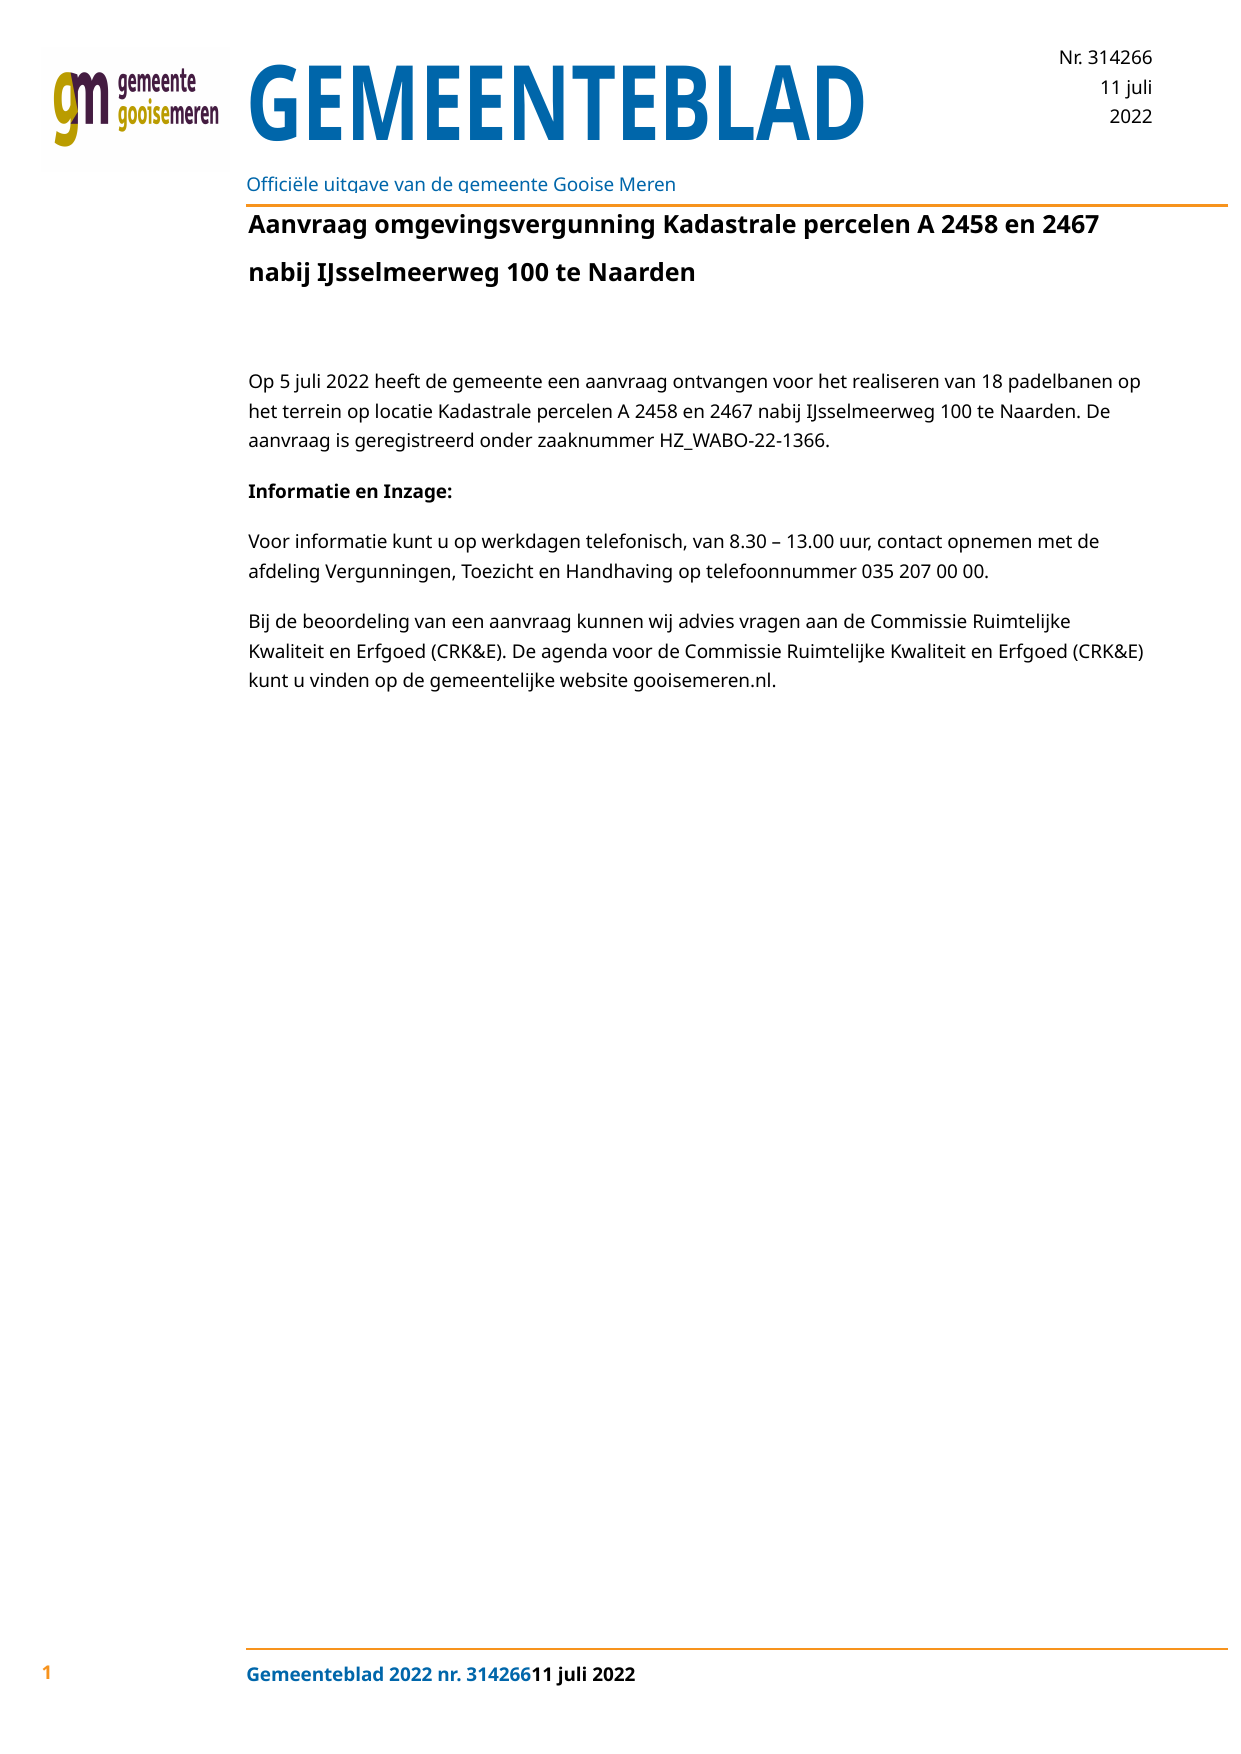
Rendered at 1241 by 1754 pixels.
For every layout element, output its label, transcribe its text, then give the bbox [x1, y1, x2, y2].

text Aanvraag omgevingsvergunning Kadastrale percelen A 2458 en 2467 nabij IJsselmeerweg 100 te Naarden [248, 207, 1152, 288]
text Bij de beoordeling van een aanvraag kunnen wij advies vragen aan de Commissie Ruimtelijke Kwaliteit en Erfgoed (CRK&E). De agenda voor de Commissie Ruimtelijke Kwaliteit en Erfgoed (CRK&E) kunt u vinden op de gemeentelijke website gooisemeren.nl. [248, 608, 1152, 693]
text Op 5 juli 2022 heeft de gemeente een aanvraag ontvangen voor het realiseren van 18 padelbanen op het terrein op locatie Kadastrale percelen A 2458 en 2467 nabij IJsselmeerweg 100 te Naarden. De aanvraag is geregistreerd onder zaaknummer HZ_WABO-22-1366. [248, 368, 1152, 453]
text Informatie en Inzage: [248, 478, 1152, 504]
text Voor informatie kunt u op werkdagen telefonisch, van 8.30 – 13.00 uur, contact opnemen met de afdeling Vergunningen, Toezicht en Handhaving op telefoonnummer 035 207 00 00. [248, 528, 1152, 584]
picture [41, 47, 231, 172]
